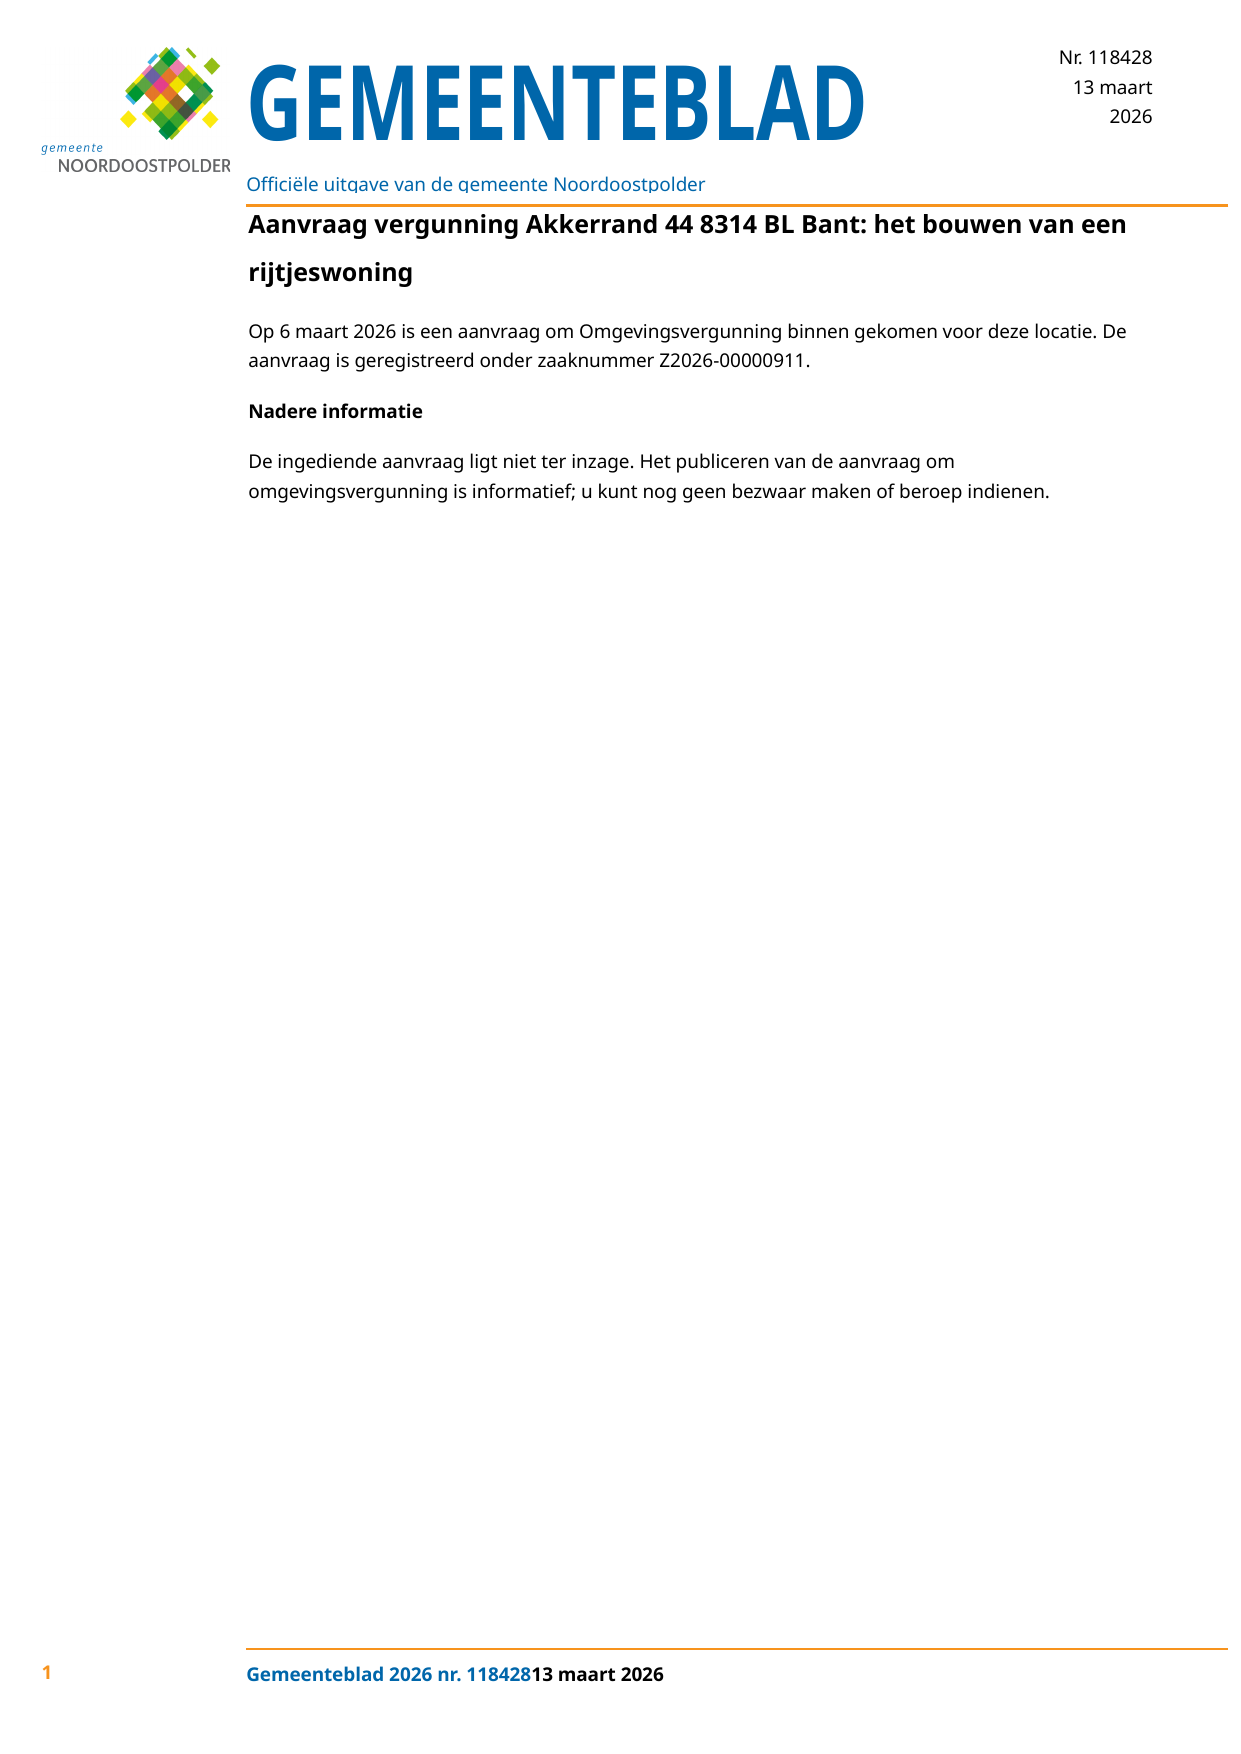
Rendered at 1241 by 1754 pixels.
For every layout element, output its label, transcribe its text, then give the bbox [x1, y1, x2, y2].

picture [41, 47, 231, 172]
text Op 6 maart 2026 is een aanvraag om Omgevingsvergunning binnen gekomen voor deze locatie. De aanvraag is geregistreerd onder zaaknummer Z2026-00000911. [248, 318, 1152, 373]
text De ingediende aanvraag ligt niet ter inzage. Het publiceren van de aanvraag om omgevingsvergunning is informatief; u kunt nog geen bezwaar maken of beroep indienen. [248, 448, 1152, 504]
text Nadere informatie [248, 398, 1152, 424]
text Aanvraag vergunning Akkerrand 44 8314 BL Bant: het bouwen van een rijtjeswoning [248, 207, 1152, 288]
